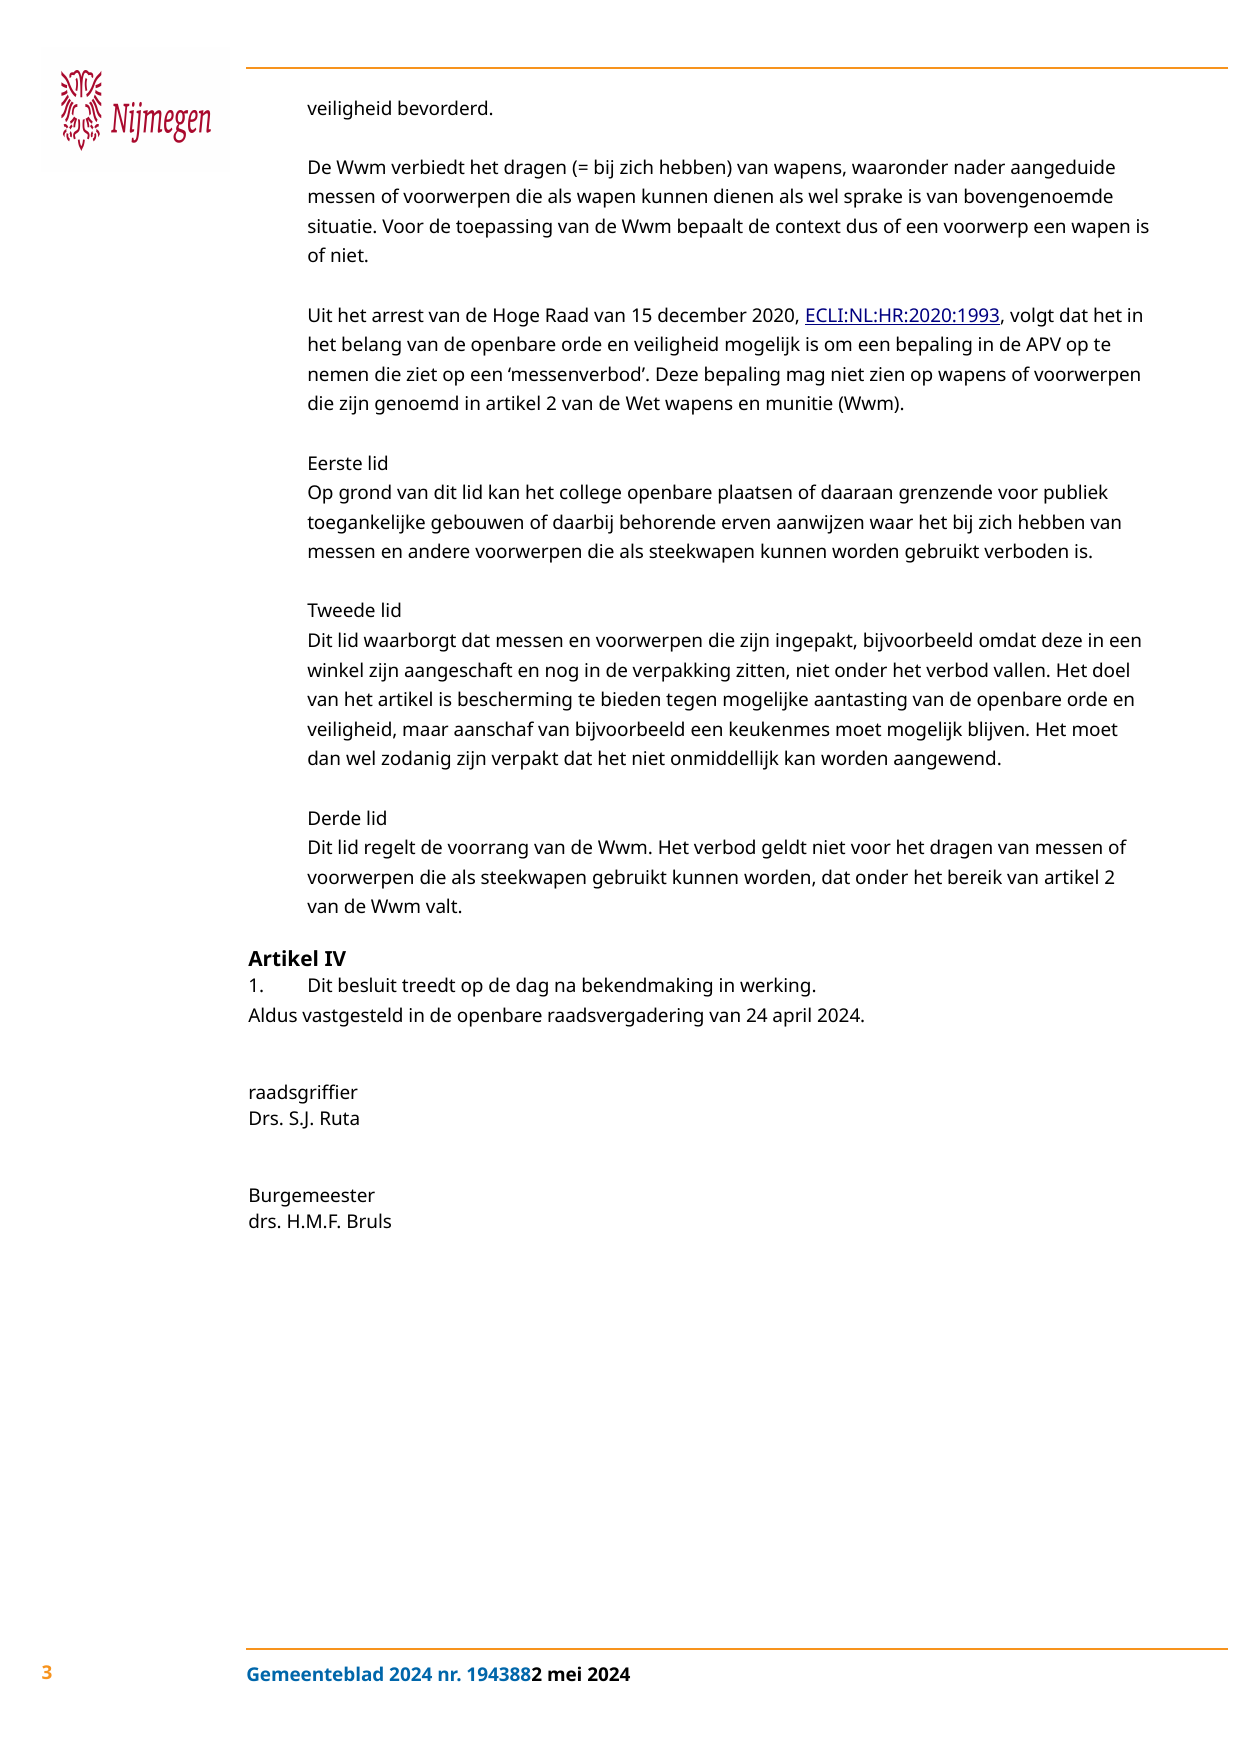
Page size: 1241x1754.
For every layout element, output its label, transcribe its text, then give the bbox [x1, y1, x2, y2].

list Dit lid regelt de voorrang van de Wwm. Het verbod geldt niet voor het dragen van messen of voorwerpen die als steekwapen gebruikt kunnen worden, dat onder het bereik van artikel 2 van de Wwm valt. [248, 834, 1152, 919]
list Op grond van dit lid kan het college openbare plaatsen of daaraan grenzende voor publiek toegankelijke gebouwen of daarbij behorende erven aanwijzen waar het bij zich hebben van messen en andere voorwerpen die als steekwapen kunnen worden gebruikt verboden is. [248, 479, 1152, 564]
picture [41, 47, 231, 172]
list veiligheid bevorderd. [248, 95, 1152, 121]
text Drs. S.J. Ruta [248, 1105, 1152, 1131]
list Uit het arrest van de Hoge Raad van 15 december 2020, ECLI:NL:HR:2020:1993, volgt dat het in het belang van de openbare orde en veiligheid mogelijk is om een bepaling in de APV op te nemen die ziet op een ‘messenverbod’. Deze bepaling mag niet zien op wapens of voorwerpen die zijn genoemd in artikel 2 van de Wet wapens en munitie (Wwm). [248, 302, 1152, 416]
list Tweede lid [248, 598, 1152, 623]
list Dit lid waarborgt dat messen en voorwerpen die zijn ingepakt, bijvoorbeeld omdat deze in een winkel zijn aangeschaft en nog in de verpakking zitten, niet onder het verbod vallen. Het doel van het artikel is bescherming te bieden tegen mogelijke aantasting van de openbare orde en veiligheid, maar aanschaf van bijvoorbeeld een keukenmes moet mogelijk blijven. Het moet dan wel zodanig zijn verpakt dat het niet onmiddellijk kan worden aangewend. [248, 627, 1152, 771]
list Eerste lid [248, 450, 1152, 476]
list Derde lid [248, 805, 1152, 831]
text Aldus vastgesteld in de openbare raadsvergadering van 24 april 2024. [248, 1002, 1152, 1028]
text drs. H.M.F. Bruls [248, 1208, 1152, 1233]
list De Wwm verbiedt het dragen (= bij zich hebben) van wapens, waaronder nader aangeduide messen of voorwerpen die als wapen kunnen dienen als wel sprake is van bovengenoemde situatie. Voor de toepassing van de Wwm bepaalt de context dus of een voorwerp een wapen is of niet. [248, 154, 1152, 268]
text Artikel IV [248, 944, 1152, 972]
list Dit besluit treedt op de dag na bekendmaking in werking. [248, 972, 1152, 998]
text Burgemeester [248, 1182, 1152, 1208]
text raadsgriffier [248, 1079, 1152, 1105]
